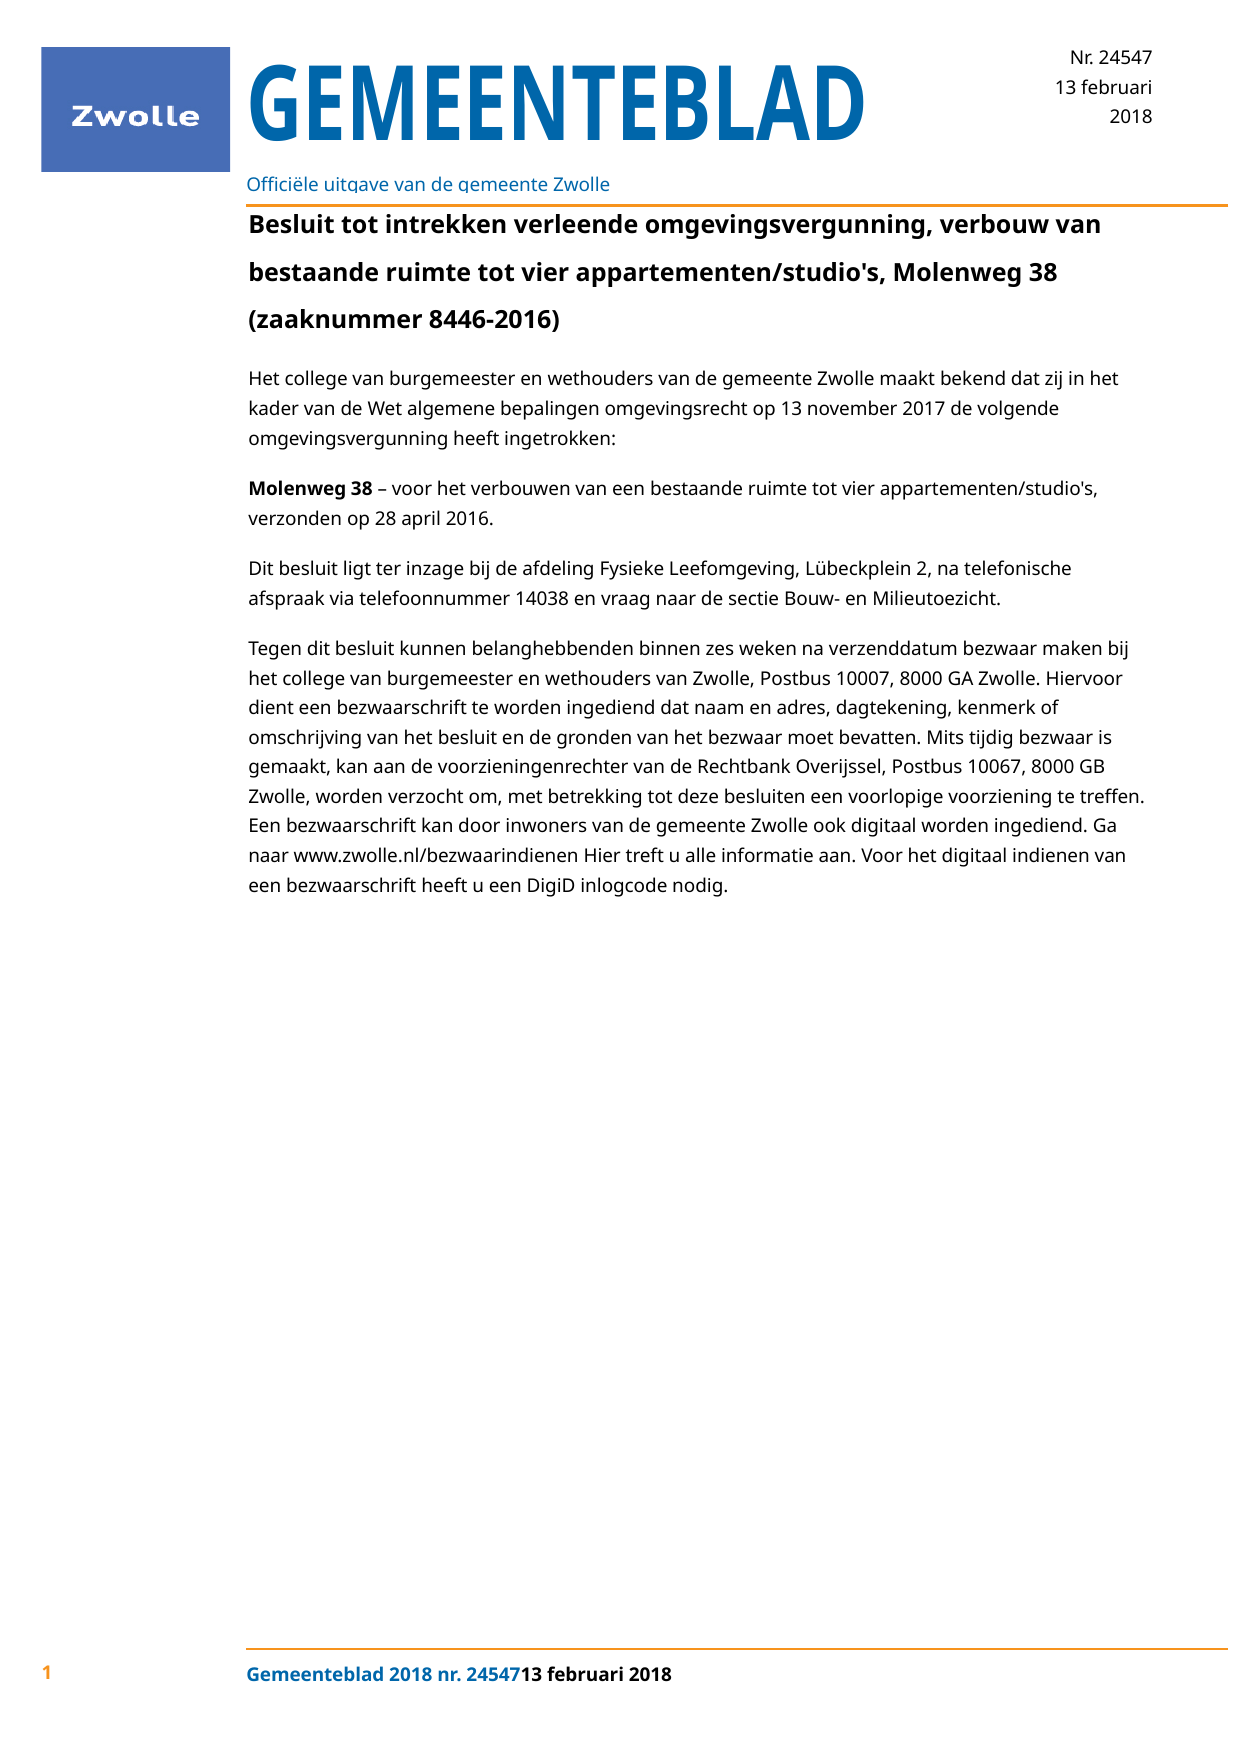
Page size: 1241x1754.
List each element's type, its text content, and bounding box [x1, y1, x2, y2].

text Molenweg 38 – voor het verbouwen van een bestaande ruimte tot vier appartementen/studio's, verzonden op 28 april 2016. [248, 475, 1152, 530]
text Tegen dit besluit kunnen belanghebbenden binnen zes weken na verzenddatum bezwaar maken bij het college van burgemeester en wethouders van Zwolle, Postbus 10007, 8000 GA Zwolle. Hiervoor dient een bezwaarschrift te worden ingediend dat naam en adres, dagtekening, kenmerk of omschrijving van het besluit en de gronden van het bezwaar moet bevatten. Mits tijdig bezwaar is gemaakt, kan aan de voorzieningenrechter van de Rechtbank Overijssel, Postbus 10067, 8000 GB Zwolle, worden verzocht om, met betrekking tot deze besluiten een voorlopige voorziening te treffen. Een bezwaarschrift kan door inwoners van de gemeente Zwolle ook digitaal worden ingediend. Ga naar www.zwolle.nl/bezwaarindienen Hier treft u alle informatie aan. Voor het digitaal indienen van een bezwaarschrift heeft u een DigiD inlogcode nodig. [248, 635, 1152, 897]
text Het college van burgemeester en wethouders van de gemeente Zwolle maakt bekend dat zij in het kader van de Wet algemene bepalingen omgevingsrecht op 13 november 2017 de volgende omgevingsvergunning heeft ingetrokken: [248, 366, 1152, 450]
text Dit besluit ligt ter inzage bij de afdeling Fysieke Leefomgeving, Lübeckplein 2, na telefonische afspraak via telefoonnummer 14038 en vraag naar de sectie Bouw- en Milieutoezicht. [248, 555, 1152, 610]
picture [41, 47, 231, 172]
text Besluit tot intrekken verleende omgevingsvergunning, verbouw van bestaande ruimte tot vier appartementen/studio's, Molenweg 38 (zaaknummer 8446-2016) [248, 207, 1152, 336]
